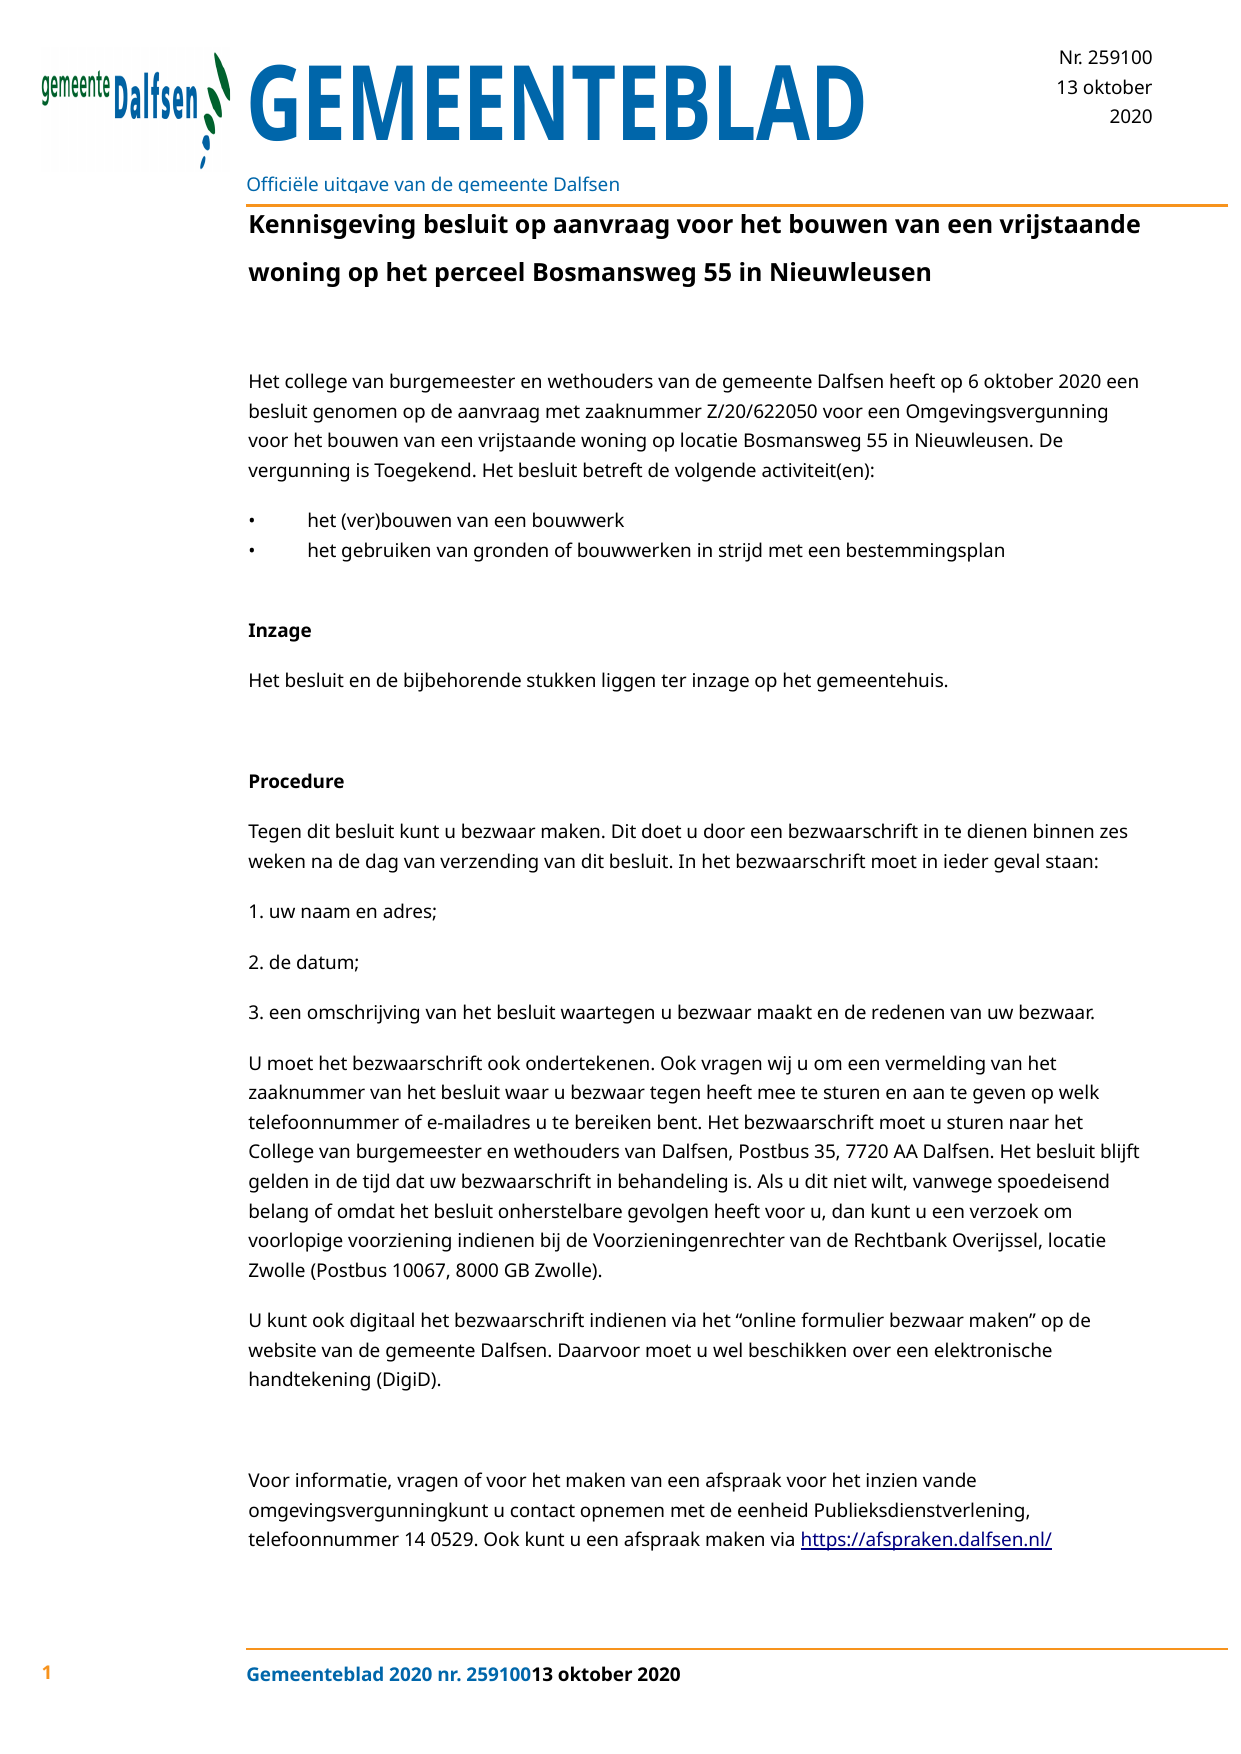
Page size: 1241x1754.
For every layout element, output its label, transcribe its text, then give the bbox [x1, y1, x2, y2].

text U kunt ook digitaal het bezwaarschrift indienen via het “online formulier bezwaar maken” op de website van de gemeente Dalfsen. Daarvoor moet u wel beschikken over een elektronische handtekening (DigiD). [248, 1307, 1152, 1392]
text Kennisgeving besluit op aanvraag voor het bouwen van een vrijstaande woning op het perceel Bosmansweg 55 in Nieuwleusen [248, 207, 1152, 288]
text U moet het bezwaarschrift ook ondertekenen. Ook vragen wij u om een vermelding van het zaaknummer van het besluit waar u bezwaar tegen heeft mee te sturen en aan te geven op welk telefoonnummer of e-mailadres u te bereiken bent. Het bezwaarschrift moet u sturen naar het College van burgemeester en wethouders van Dalfsen, Postbus 35, 7720 AA Dalfsen. Het besluit blijft gelden in de tijd dat uw bezwaarschrift in behandeling is. Als u dit niet wilt, vanwege spoedeisend belang of omdat het besluit onherstelbare gevolgen heeft voor u, dan kunt u een verzoek om voorlopige voorziening indienen bij de Voorzieningenrechter van de Rechtbank Overijssel, locatie Zwolle (Postbus 10067, 8000 GB Zwolle). [248, 1050, 1152, 1283]
text 2. de datum; [248, 949, 1152, 975]
list het gebruiken van gronden of bouwwerken in strijd met een bestemmingsplan [248, 537, 1152, 563]
text Tegen dit besluit kunt u bezwaar maken. Dit doet u door een bezwaarschrift in te dienen binnen zes weken na de dag van verzending van dit besluit. In het bezwaarschrift moet in ieder geval staan: [248, 819, 1152, 874]
text 3. een omschrijving van het besluit waartegen u bezwaar maakt en de redenen van uw bezwaar. [248, 999, 1152, 1025]
text Voor informatie, vragen of voor het maken van een afspraak voor het inzien vande omgevingsvergunningkunt u contact opnemen met de eenheid Publieksdienstverlening, telefoonnummer 14 0529. Ook kunt u een afspraak maken via https://afspraken.dalfsen.nl/ [248, 1467, 1152, 1552]
text Het besluit en de bijbehorende stukken liggen ter inzage op het gemeentehuis. [248, 667, 1152, 693]
text Inzage [248, 617, 1152, 643]
list het (ver)bouwen van een bouwwerk [248, 507, 1152, 533]
text 1. uw naam en adres; [248, 899, 1152, 924]
text Het college van burgemeester en wethouders van de gemeente Dalfsen heeft op 6 oktober 2020 een besluit genomen op de aanvraag met zaaknummer Z/20/622050 voor een Omgevingsvergunning voor het bouwen van een vrijstaande woning op locatie Bosmansweg 55 in Nieuwleusen. De vergunning is Toegekend. Het besluit betreft de volgende activiteit(en): [248, 368, 1152, 483]
picture [41, 47, 231, 172]
text Procedure [248, 768, 1152, 794]
